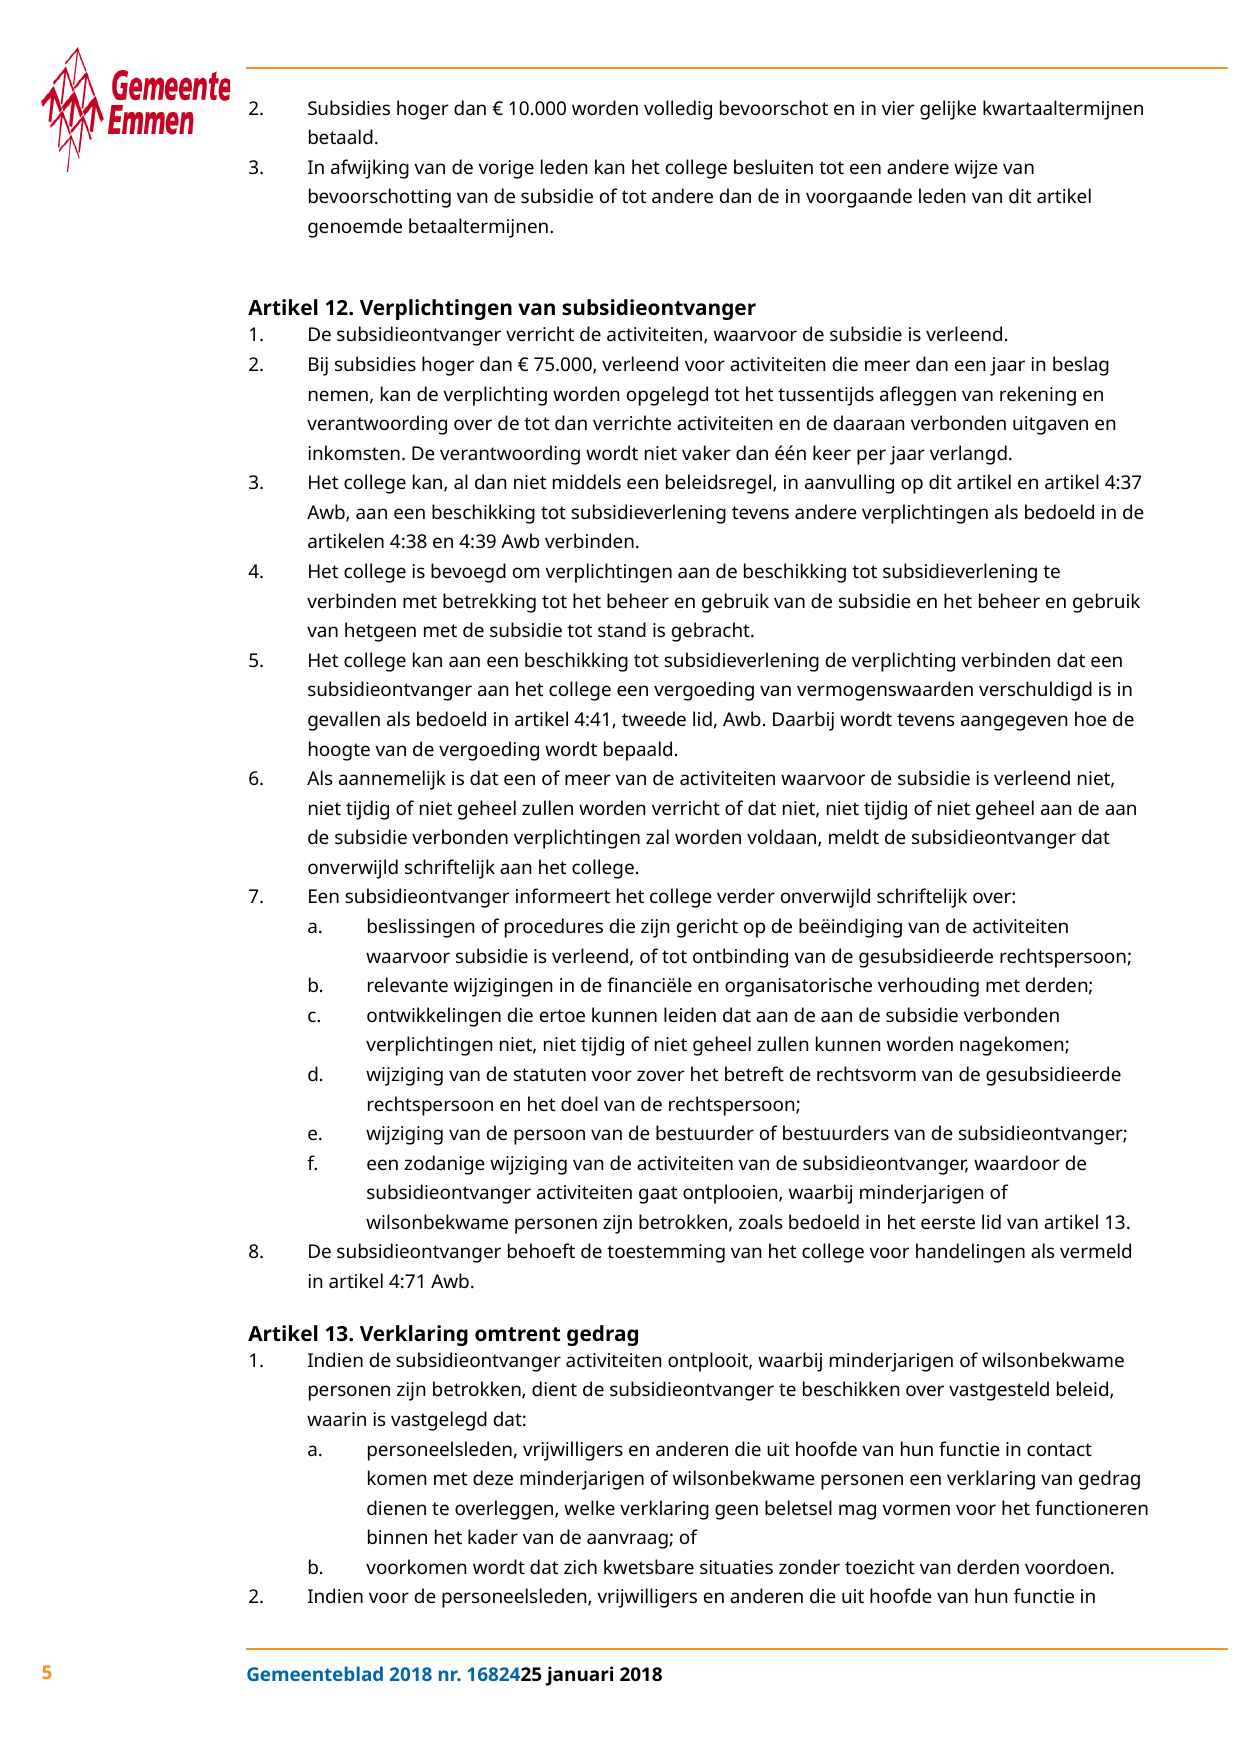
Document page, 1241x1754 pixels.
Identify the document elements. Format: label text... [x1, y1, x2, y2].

text Artikel 12. Verplichtingen van subsidieontvanger [248, 293, 1152, 322]
list De subsidieontvanger verricht de activiteiten, waarvoor de subsidie is verleend. [248, 322, 1152, 347]
list In afwijking van de vorige leden kan het college besluiten tot een andere wijze van bevoorschotting van de subsidie of tot andere dan de in voorgaande leden van dit artikel genoemde betaaltermijnen. [248, 154, 1152, 239]
list Bij subsidies hoger dan € 75.000, verleend voor activiteiten die meer dan een jaar in beslag nemen, kan de verplichting worden opgelegd tot het tussentijds afleggen van rekening en verantwoording over de tot dan verrichte activiteiten en de daaraan verbonden uitgaven en inkomsten. De verantwoording wordt niet vaker dan één keer per jaar verlangd. [248, 351, 1152, 466]
list Indien de subsidieontvanger activiteiten ontplooit, waarbij minderjarigen of wilsonbekwame personen zijn betrokken, dient de subsidieontvanger te beschikken over vastgesteld beleid, waarin is vastgelegd dat: [248, 1347, 1152, 1432]
list wijziging van de persoon van de bestuurder of bestuurders van de subsidieontvanger; [307, 1120, 1152, 1146]
list Als aannemelijk is dat een of meer van de activiteiten waarvoor de subsidie is verleend niet, niet tijdig of niet geheel zullen worden verricht of dat niet, niet tijdig of niet geheel aan de aan de subsidie verbonden verplichtingen zal worden voldaan, meldt de subsidieontvanger dat onverwijld schriftelijk aan het college. [248, 765, 1152, 880]
list een zodanige wijziging van de activiteiten van de subsidieontvanger, waardoor de subsidieontvanger activiteiten gaat ontplooien, waarbij minderjarigen of wilsonbekwame personen zijn betrokken, zoals bedoeld in het eerste lid van artikel 13. [307, 1150, 1152, 1235]
list personeelsleden, vrijwilligers en anderen die uit hoofde van hun functie in contact komen met deze minderjarigen of wilsonbekwame personen een verklaring van gedrag dienen te overleggen, welke verklaring geen beletsel mag vormen voor het functioneren binnen het kader van de aanvraag; of [307, 1436, 1152, 1550]
list Het college kan, al dan niet middels een beleidsregel, in aanvulling op dit artikel en artikel 4:37 Awb, aan een beschikking tot subsidieverlening tevens andere verplichtingen als bedoeld in de artikelen 4:38 en 4:39 Awb verbinden. [248, 469, 1152, 554]
list ontwikkelingen die ertoe kunnen leiden dat aan de aan de subsidie verbonden verplichtingen niet, niet tijdig of niet geheel zullen kunnen worden nagekomen; [307, 1002, 1152, 1057]
list De subsidieontvanger behoeft de toestemming van het college voor handelingen als vermeld in artikel 4:71 Awb. [248, 1239, 1152, 1294]
list voorkomen wordt dat zich kwetsbare situaties zonder toezicht van derden voordoen. [307, 1554, 1152, 1580]
list beslissingen of procedures die zijn gericht op de beëindiging van de activiteiten waarvoor subsidie is verleend, of tot ontbinding van de gesubsidieerde rechtspersoon; [307, 913, 1152, 968]
list Indien voor de personeelsleden, vrijwilligers en anderen die uit hoofde van hun functie in [248, 1584, 1152, 1609]
text Artikel 13. Verklaring omtrent gedrag [248, 1319, 1152, 1347]
picture [41, 47, 231, 172]
list relevante wijzigingen in de financiële en organisatorische verhouding met derden; [307, 972, 1152, 998]
list Een subsidieontvanger informeert het college verder onverwijld schriftelijk over: [248, 884, 1152, 909]
list wijziging van de statuten voor zover het betreft de rechtsvorm van de gesubsidieerde rechtspersoon en het doel van de rechtspersoon; [307, 1061, 1152, 1116]
list Het college is bevoegd om verplichtingen aan de beschikking tot subsidieverlening te verbinden met betrekking tot het beheer en gebruik van de subsidie en het beheer en gebruik van hetgeen met de subsidie tot stand is gebracht. [248, 558, 1152, 643]
list Het college kan aan een beschikking tot subsidieverlening de verplichting verbinden dat een subsidieontvanger aan het college een vergoeding van vermogenswaarden verschuldigd is in gevallen als bedoeld in artikel 4:41, tweede lid, Awb. Daarbij wordt tevens aangegeven hoe de hoogte van de vergoeding wordt bepaald. [248, 647, 1152, 761]
list Subsidies hoger dan € 10.000 worden volledig bevoorschot en in vier gelijke kwartaaltermijnen betaald. [248, 95, 1152, 150]
